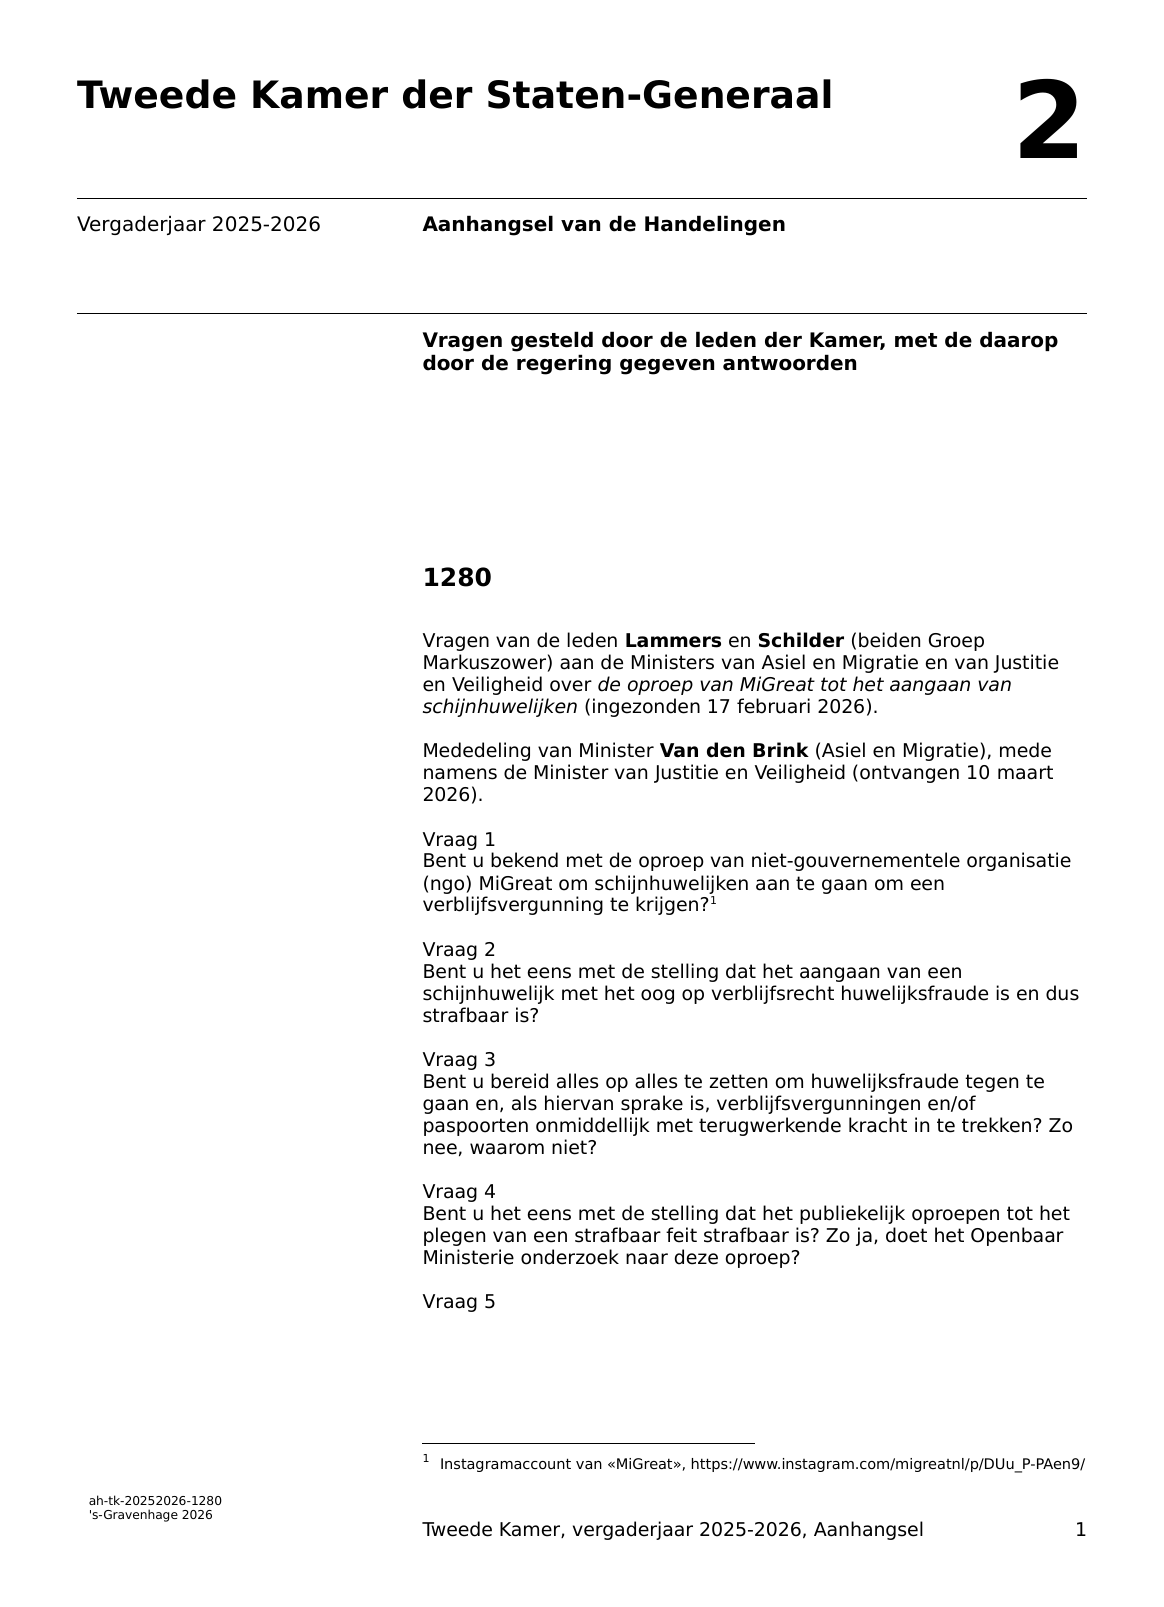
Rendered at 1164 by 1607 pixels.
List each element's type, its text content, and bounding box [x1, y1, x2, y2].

table_header 2 [886, 59, 1087, 198]
text Vraag 5 [422, 1291, 1087, 1313]
table_cell Vergaderjaar 2025-2026 [77, 199, 422, 313]
text Vraag 2 [422, 938, 1087, 961]
text 1280 [422, 563, 1087, 592]
text Bent u bekend met de oproep van niet-gouvernementele organisatie (ngo) MiGreat om schijnhuwelijken aan te gaan om een verblijfsvergunning te krijgen? [422, 850, 1087, 916]
table_cell Aanhangsel van de Handelingen [422, 199, 1087, 313]
text Vraag 3 [422, 1049, 1087, 1071]
table_header Tweede Kamer der Staten-Generaal [77, 59, 886, 198]
text Vragen van de leden Lammers en Schilder (beiden Groep Markuszower) aan de Ministers van Asiel en Migratie en van Justitie en Veiligheid over de oproep van MiGreat tot het aangaan van schijnhuwelijken (ingezonden 17 februari 2026). [422, 630, 1087, 718]
table_cell Vragen gesteld door de leden der Kamer, met de daarop door de regering gegeven antwoorden [422, 314, 1087, 375]
text 's-Gravenhage 2026 [88, 1508, 323, 1522]
text Bent u het eens met de stelling dat het aangaan van een schijnhuwelijk met het oog op verblijfsrecht huwelijksfraude is en dus strafbaar is? [422, 961, 1087, 1026]
text Vraag 4 [422, 1181, 1087, 1203]
text Instagramaccount van «MiGreat», https://www.instagram.com/migreatnl/p/DUu_P-PAen9/ [422, 1452, 1087, 1474]
text Bent u het eens met de stelling dat het publiekelijk oproepen tot het plegen van een strafbaar feit strafbaar is? Zo ja, doet het Openbaar Ministerie onderzoek naar deze oproep? [422, 1203, 1087, 1269]
text ah-tk-20252026-1280 [88, 1494, 323, 1508]
text Vraag 1 [422, 828, 1087, 850]
text Mededeling van Minister Van den Brink (Asiel en Migratie), mede namens de Minister van Justitie en Veiligheid (ontvangen 10 maart 2026). [422, 740, 1087, 806]
table_cell [77, 314, 422, 375]
text Bent u bereid alles op alles te zetten om huwelijksfraude tegen te gaan en, als hiervan sprake is, verblijfsvergunningen en/of paspoorten onmiddellijk met terugwerkende kracht in te trekken? Zo nee, waarom niet? [422, 1071, 1087, 1158]
